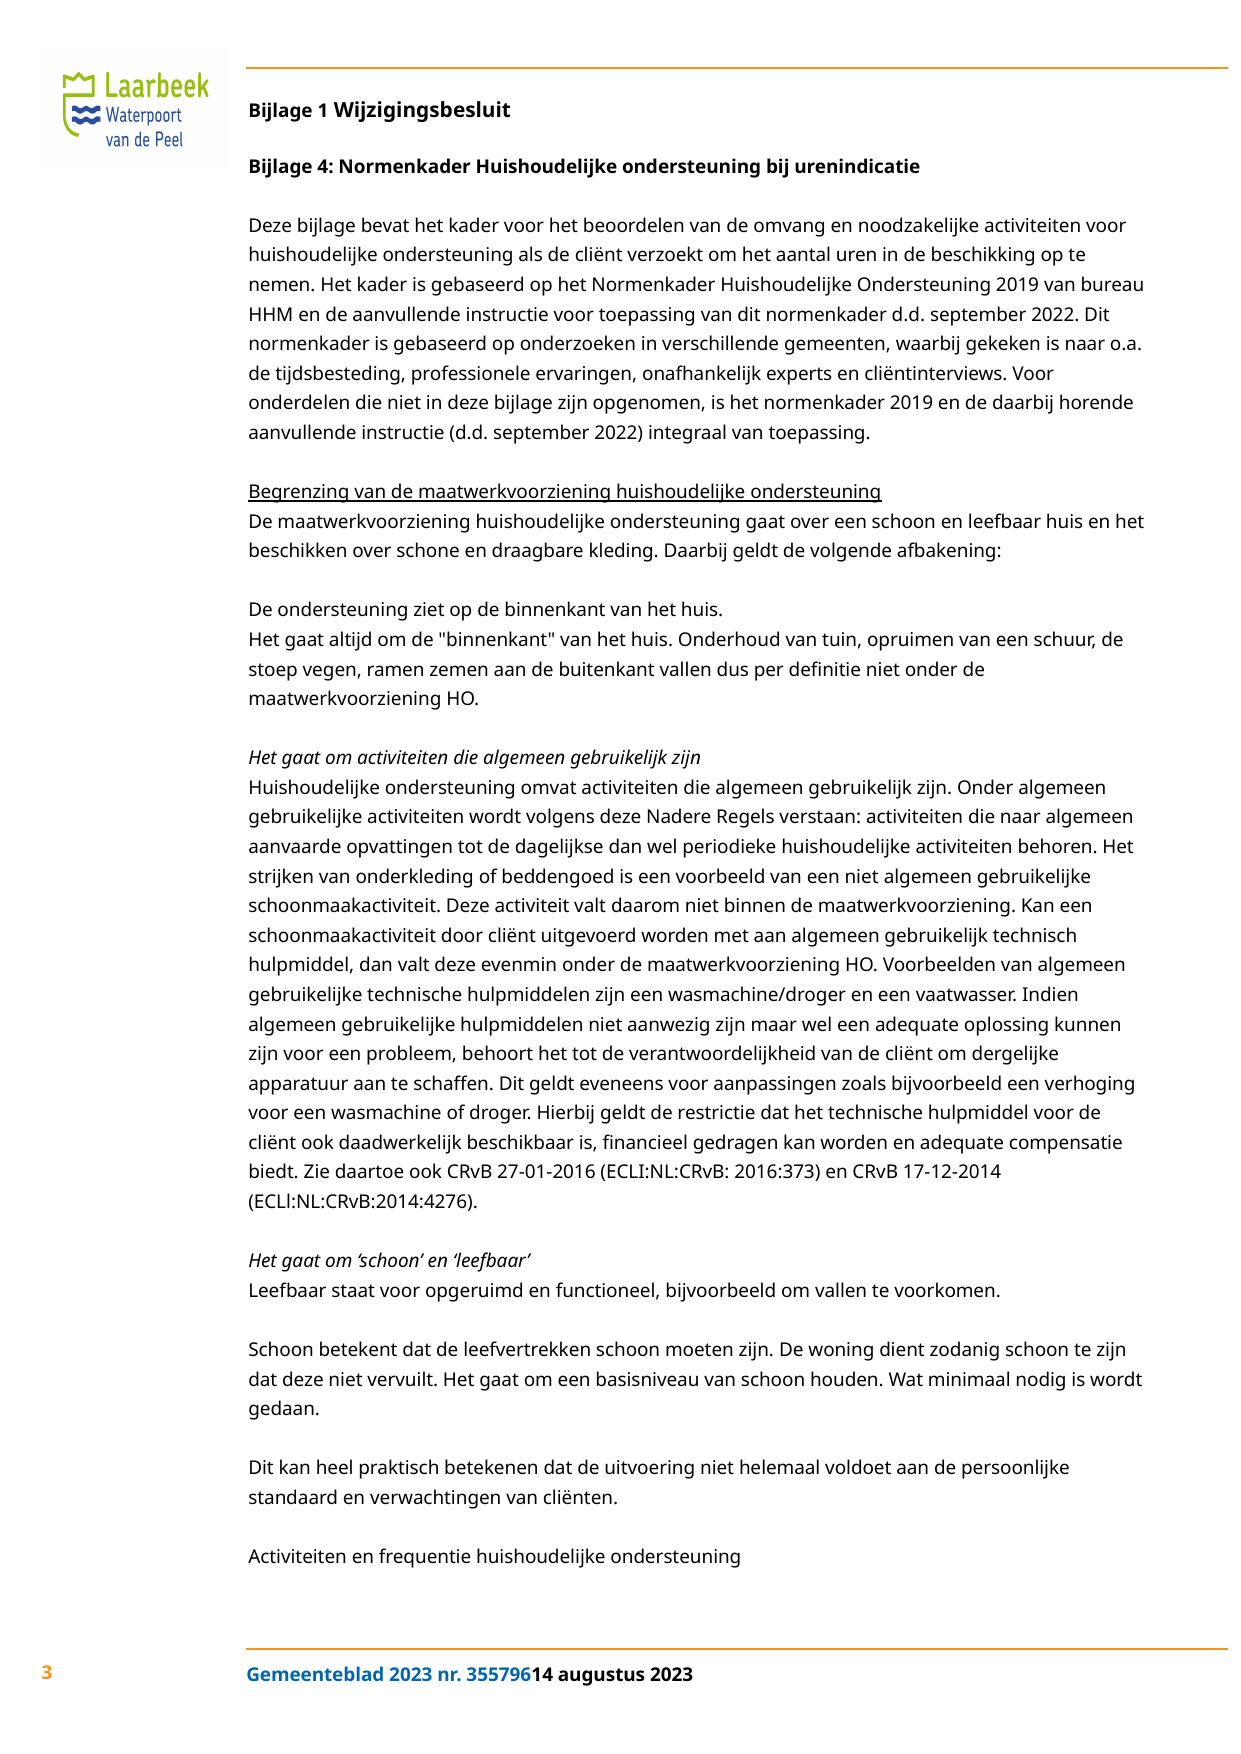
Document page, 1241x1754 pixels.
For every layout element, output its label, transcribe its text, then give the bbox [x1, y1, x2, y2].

text Huishoudelijke ondersteuning omvat activiteiten die algemeen gebruikelijk zijn. Onder algemeen gebruikelijke activiteiten wordt volgens deze Nadere Regels verstaan: activiteiten die naar algemeen aanvaarde opvattingen tot de dagelijkse dan wel periodieke huishoudelijke activiteiten behoren. Het strijken van onderkleding of beddengoed is een voorbeeld van een niet­ algemeen gebruikelijke schoonmaakactiviteit. Deze activiteit valt daarom niet binnen de maatwerkvoorziening. Kan een schoonmaakactiviteit door cliënt uitgevoerd worden met aan algemeen gebruikelijk technisch hulpmiddel, dan valt deze evenmin onder de maatwerkvoorziening HO. Voorbeelden van algemeen gebruikelijke technische hulpmiddelen zijn een wasmachine/droger en een vaatwasser. Indien algemeen gebruikelijke hulpmiddelen niet aanwezig zijn maar wel een adequate oplossing kunnen zijn voor een probleem, behoort het tot de verantwoordelijkheid van de cliënt om dergelijke apparatuur aan te schaffen. Dit geldt eveneens voor aanpassingen zoals bijvoorbeeld een verhoging voor een wasmachine of droger. Hierbij geldt de restrictie dat het technische hulpmiddel voor de cliënt ook daadwerkelijk beschikbaar is, financieel gedragen kan worden en adequate compensatie biedt. Zie daartoe ook CRvB 27-01-2016 (ECLI:NL:CRvB: 2016:373) en CRvB 17-12-2014 [248, 774, 1152, 1184]
text De maatwerkvoorziening huishoudelijke ondersteuning gaat over een schoon en leefbaar huis en het beschikken over schone en draagbare kleding. Daarbij geldt de volgende afbakening: [248, 508, 1152, 563]
text (ECLl:NL:CRvB:2014:4276). [248, 1188, 1152, 1214]
text Activiteiten en frequentie huishoudelijke ondersteuning [248, 1543, 1152, 1569]
picture [41, 47, 231, 172]
text Het gaat altijd om de "binnenkant" van het huis. Onderhoud van tuin, opruimen van een schuur, de stoep vegen, ramen zemen aan de buitenkant vallen dus per definitie niet onder de maatwerkvoorziening HO. [248, 626, 1152, 711]
text Leefbaar staat voor opgeruimd en functioneel, bijvoorbeeld om vallen te voorkomen. [248, 1277, 1152, 1303]
text Dit kan heel praktisch betekenen dat de uitvoering niet helemaal voldoet aan de persoonlijke standaard en verwachtingen van cliënten. [248, 1454, 1152, 1510]
text Het gaat om ‘schoon’ en ‘leefbaar’ [248, 1247, 1152, 1273]
text Het gaat om activiteiten die algemeen gebruikelijk zijn [248, 744, 1152, 770]
text Bijlage 1 Wijzigingsbesluit [248, 95, 1152, 123]
text Bijlage 4: Normenkader Huishoudelijke ondersteuning bij urenindicatie [248, 153, 1152, 179]
text Begrenzing van de maatwerkvoorziening huishoudelijke ondersteuning [248, 478, 1152, 504]
text Deze bijlage bevat het kader voor het beoordelen van de omvang en noodzakelijke activiteiten voor huishoudelijke ondersteuning als de cliënt verzoekt om het aantal uren in de beschikking op te nemen. Het kader is gebaseerd op het Normenkader Huishoudelijke Ondersteuning 2019 van bureau HHM en de aanvullende instructie voor toepassing van dit normenkader d.d. september 2022. Dit normenkader is gebaseerd op onderzoeken in verschillende gemeenten, waarbij gekeken is naar o.a. de tijdsbesteding, professionele ervaringen, onafhankelijk experts en cliëntinterviews. Voor onderdelen die niet in deze bijlage zijn opgenomen, is het normenkader 2019 en de daarbij horende aanvullende instructie (d.d. september 2022) integraal van toepassing. [248, 212, 1152, 445]
text De ondersteuning ziet op de binnenkant van het huis. [248, 597, 1152, 622]
text Schoon betekent dat de leefvertrekken schoon moeten zijn. De woning dient zodanig schoon te zijn dat deze niet vervuilt. Het gaat om een basisniveau van schoon houden. Wat minimaal nodig is wordt gedaan. [248, 1336, 1152, 1421]
